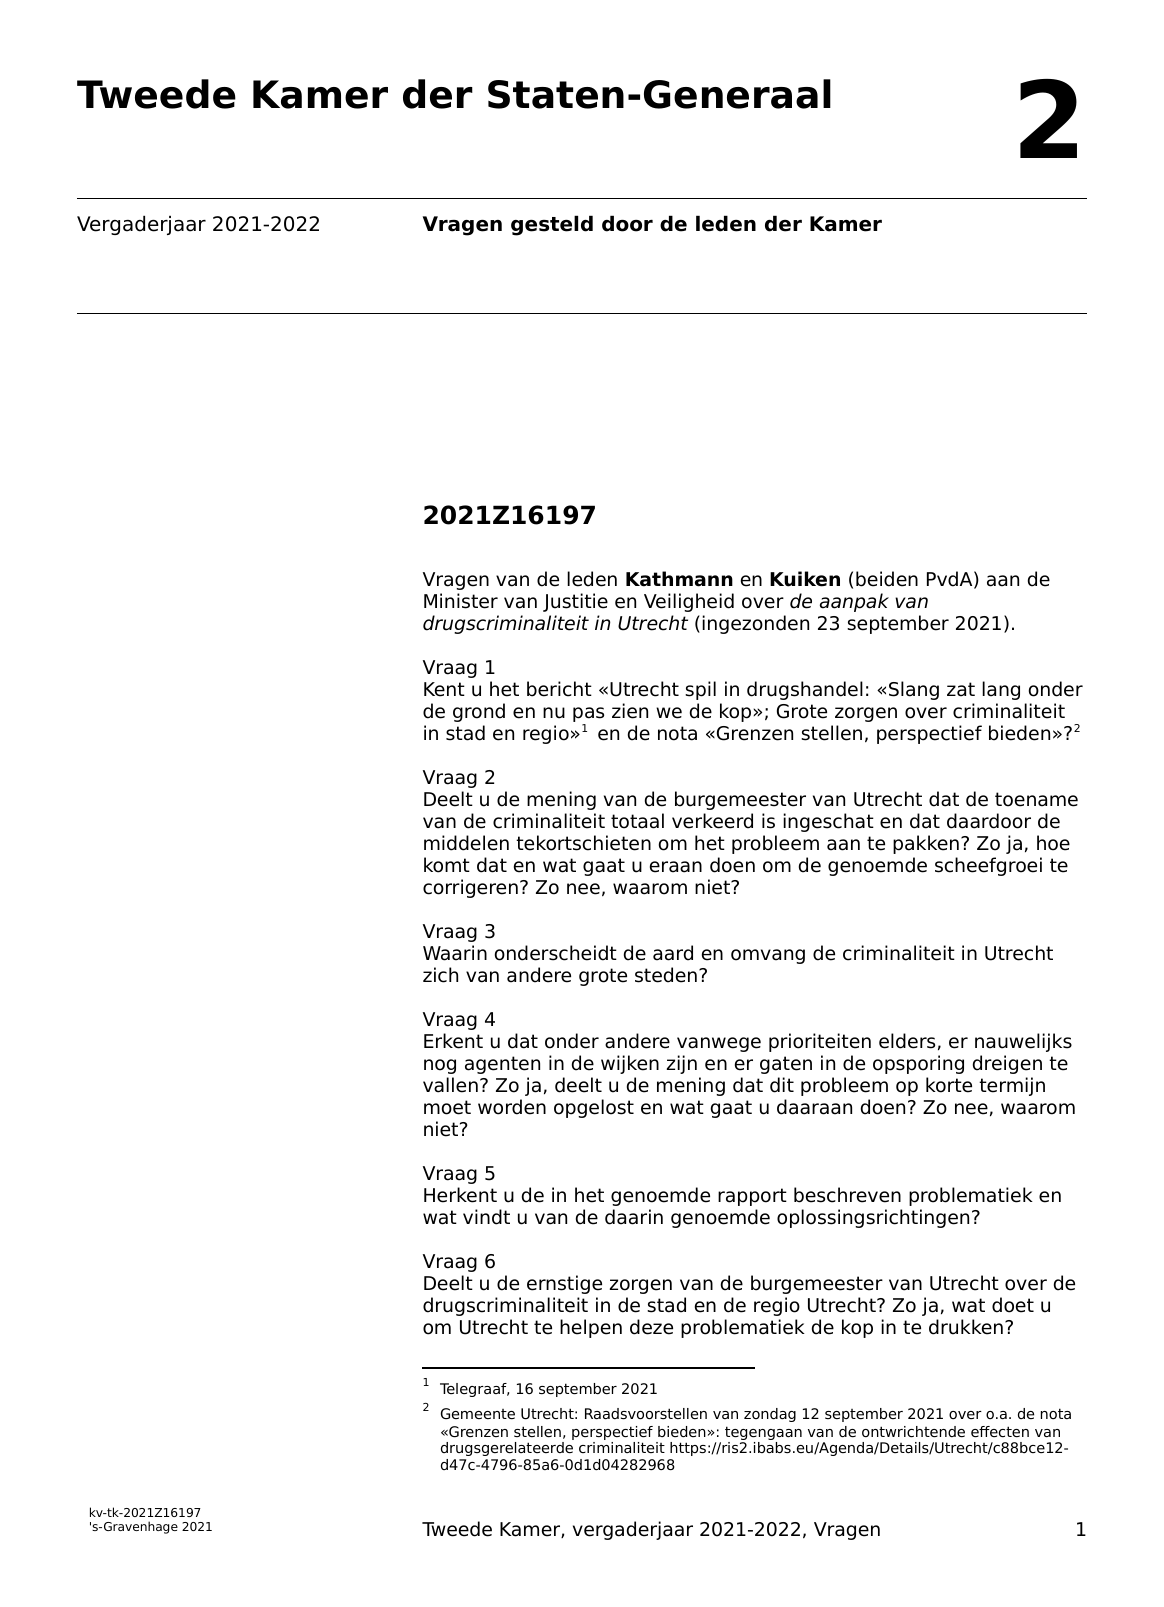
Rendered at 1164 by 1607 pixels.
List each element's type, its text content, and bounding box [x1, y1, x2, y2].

text Erkent u dat onder andere vanwege prioriteiten elders, er nauwelijks nog agenten in de wijken zijn en er gaten in de opsporing dreigen te vallen? Zo ja, deelt u de mening dat dit probleem op korte termijn moet worden opgelost en wat gaat u daaraan doen? Zo nee, waarom niet? [422, 1031, 1087, 1141]
table_header Tweede Kamer der Staten-Generaal [77, 59, 886, 198]
text Vragen van de leden Kathmann en Kuiken (beiden PvdA) aan de Minister van Justitie en Veiligheid over de aanpak van drugscriminaliteit in Utrecht (ingezonden 23 september 2021). [422, 569, 1087, 635]
text 2021Z16197 [422, 501, 1087, 531]
text Vraag 6 [422, 1251, 1087, 1273]
text Vraag 4 [422, 1009, 1087, 1031]
text Vraag 3 [422, 921, 1087, 943]
table_header 2 [886, 59, 1087, 198]
text Waarin onderscheidt de aard en omvang de criminaliteit in Utrecht zich van andere grote steden? [422, 943, 1087, 987]
text Telegraaf, 16 september 2021 [422, 1377, 1087, 1399]
text kv-tk-2021Z16197 [88, 1506, 323, 1520]
text Kent u het bericht «Utrecht spil in drugshandel: «Slang zat lang onder de grond en nu pas zien we de kop»; Grote zorgen over criminaliteit in stad en regio» en de nota «Grenzen stellen, perspectief bieden»? [422, 679, 1087, 745]
text Vraag 2 [422, 767, 1087, 789]
text Deelt u de ernstige zorgen van de burgemeester van Utrecht over de drugscriminaliteit in de stad en de regio Utrecht? Zo ja, wat doet u om Utrecht te helpen deze problematiek de kop in te drukken? [422, 1273, 1087, 1339]
text Deelt u de mening van de burgemeester van Utrecht dat de toename van de criminaliteit totaal verkeerd is ingeschat en dat daardoor de middelen tekortschieten om het probleem aan te pakken? Zo ja, hoe komt dat en wat gaat u eraan doen om de genoemde scheefgroei te corrigeren? Zo nee, waarom niet? [422, 789, 1087, 899]
text Vraag 5 [422, 1163, 1087, 1185]
text 's-Gravenhage 2021 [88, 1520, 323, 1534]
text Vraag 1 [422, 657, 1087, 679]
table_cell Vergaderjaar 2021-2022 [77, 199, 422, 313]
table_cell Vragen gesteld door de leden der Kamer [422, 199, 1087, 313]
text Herkent u de in het genoemde rapport beschreven problematiek en wat vindt u van de daarin genoemde oplossingsrichtingen? [422, 1185, 1087, 1229]
text Gemeente Utrecht: Raadsvoorstellen van zondag 12 september 2021 over o.a. de nota «Grenzen stellen, perspectief bieden»: tegengaan van de ontwrichtende effecten van drugsgerelateerde criminaliteit https://ris2.ibabs.eu/Agenda/Details/Utrecht/c88bce12-d47c-4796-85a6-0d1d04282968 [422, 1402, 1087, 1474]
